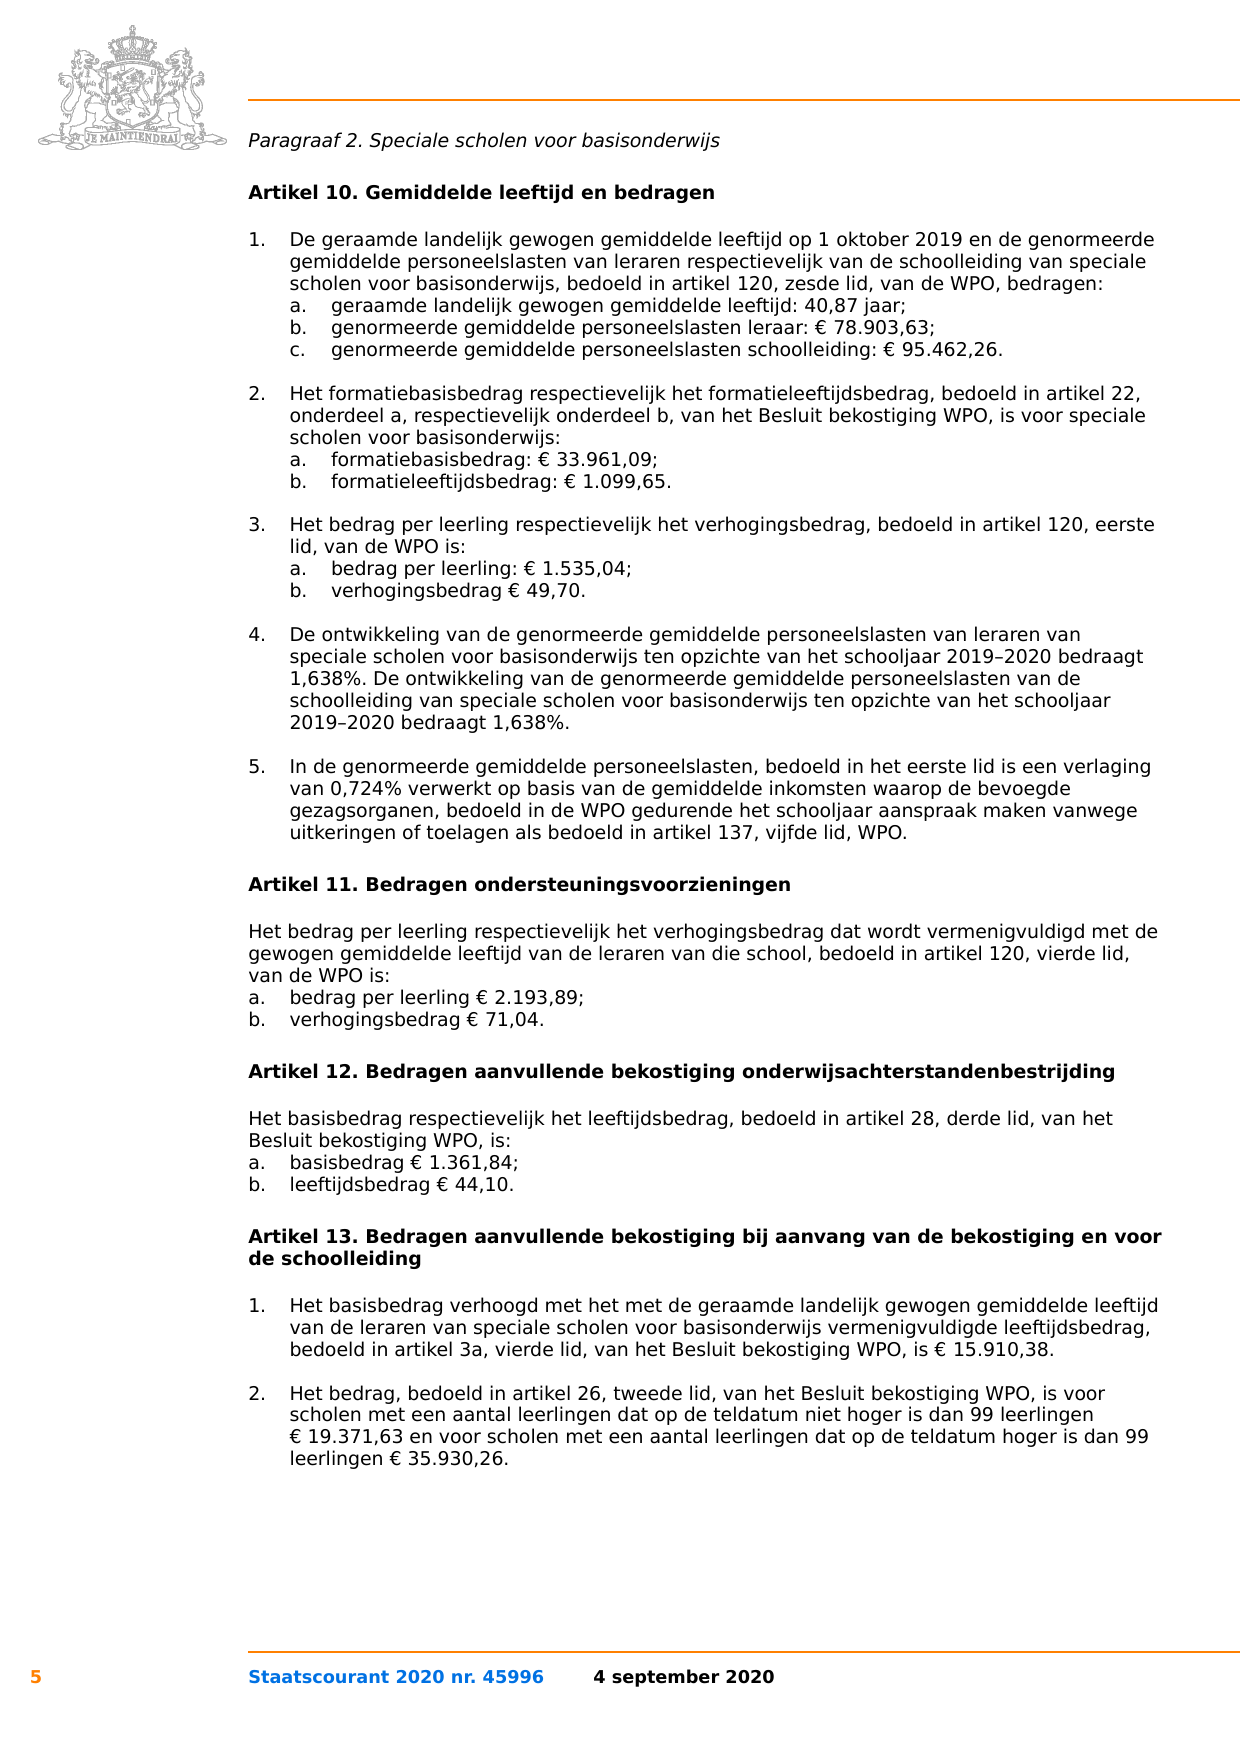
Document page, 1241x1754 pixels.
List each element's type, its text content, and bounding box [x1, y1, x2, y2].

text Het basisbedrag respectievelijk het leeftijdsbedrag, bedoeld in artikel 28, derde lid, van het Besluit bekostiging WPO, is: [248, 1108, 1163, 1152]
text a. bedrag per leerling: € 1.535,04; [289, 558, 1163, 580]
text 1. Het basisbedrag verhoogd met het met de geraamde landelijk gewogen gemiddelde leeftijd van de leraren van speciale scholen voor basisonderwijs vermenigvuldigde leeftijdsbedrag, bedoeld in artikel 3a, vierde lid, van het Besluit bekostiging WPO, is € 15.910,38. [248, 1294, 1163, 1361]
text a. basisbedrag € 1.361,84; [248, 1152, 1163, 1174]
text 3. Het bedrag per leerling respectievelijk het verhogingsbedrag, bedoeld in artikel 120, eerste lid, van de WPO is: [248, 514, 1163, 558]
text c. genormeerde gemiddelde personeelslasten schoolleiding: € 95.462,26. [289, 339, 1163, 361]
text b. verhogingsbedrag € 71,04. [248, 1009, 1163, 1031]
text Het bedrag per leerling respectievelijk het verhogingsbedrag dat wordt vermenigvuldigd met de gewogen gemiddelde leeftijd van de leraren van die school, bedoeld in artikel 120, vierde lid, van de WPO is: [248, 921, 1163, 987]
text 1. De geraamde landelijk gewogen gemiddelde leeftijd op 1 oktober 2019 en de genormeerde gemiddelde personeelslasten van leraren respectievelijk van de schoolleiding van speciale scholen voor basisonderwijs, bedoeld in artikel 120, zesde lid, van de WPO, bedragen: [248, 229, 1163, 295]
text b. verhogingsbedrag € 49,70. [289, 580, 1163, 602]
text b. genormeerde gemiddelde personeelslasten leraar: € 78.903,63; [289, 317, 1163, 339]
text 2. Het formatiebasisbedrag respectievelijk het formatieleeftijdsbedrag, bedoeld in artikel 22, onderdeel a, respectievelijk onderdeel b, van het Besluit bekostiging WPO, is voor speciale scholen voor basisonderwijs: [248, 383, 1163, 448]
text b. leeftijdsbedrag € 44,10. [248, 1174, 1163, 1196]
subtitle Artikel 10. Gemiddelde leeftijd en bedragen [248, 182, 1163, 204]
subtitle Artikel 13. Bedragen aanvullende bekostiging bij aanvang van de bekostiging en voor de schoolleiding [248, 1226, 1163, 1269]
subtitle Paragraaf 2. Speciale scholen voor basisonderwijs [248, 130, 1163, 152]
picture [38, 25, 227, 150]
text 2. Het bedrag, bedoeld in artikel 26, tweede lid, van het Besluit bekostiging WPO, is voor scholen met een aantal leerlingen dat op de teldatum niet hoger is dan 99 leerlingen € 19.371,63 en voor scholen met een aantal leerlingen dat op de teldatum hoger is dan 99 leerlingen € 35.930,26. [248, 1382, 1163, 1470]
text 5. In de genormeerde gemiddelde personeelslasten, bedoeld in het eerste lid is een verlaging van 0,724% verwerkt op basis van de gemiddelde inkomsten waarop de bevoegde gezagsorganen, bedoeld in de WPO gedurende het schooljaar aanspraak maken vanwege uitkeringen of toelagen als bedoeld in artikel 137, vijfde lid, WPO. [248, 756, 1163, 844]
text a. geraamde landelijk gewogen gemiddelde leeftijd: 40,87 jaar; [289, 295, 1163, 317]
text a. bedrag per leerling € 2.193,89; [248, 987, 1163, 1009]
text 4. De ontwikkeling van de genormeerde gemiddelde personeelslasten van leraren van speciale scholen voor basisonderwijs ten opzichte van het schooljaar 2019–2020 bedraagt 1,638%. De ontwikkeling van de genormeerde gemiddelde personeelslasten van de schoolleiding van speciale scholen voor basisonderwijs ten opzichte van het schooljaar 2019–2020 bedraagt 1,638%. [248, 624, 1163, 734]
text b. formatieleeftijdsbedrag: € 1.099,65. [289, 471, 1163, 492]
text a. formatiebasisbedrag: € 33.961,09; [289, 448, 1163, 471]
subtitle Artikel 12. Bedragen aanvullende bekostiging onderwijsachterstandenbestrijding [248, 1061, 1163, 1083]
subtitle Artikel 11. Bedragen ondersteuningsvoorzieningen [248, 874, 1163, 896]
